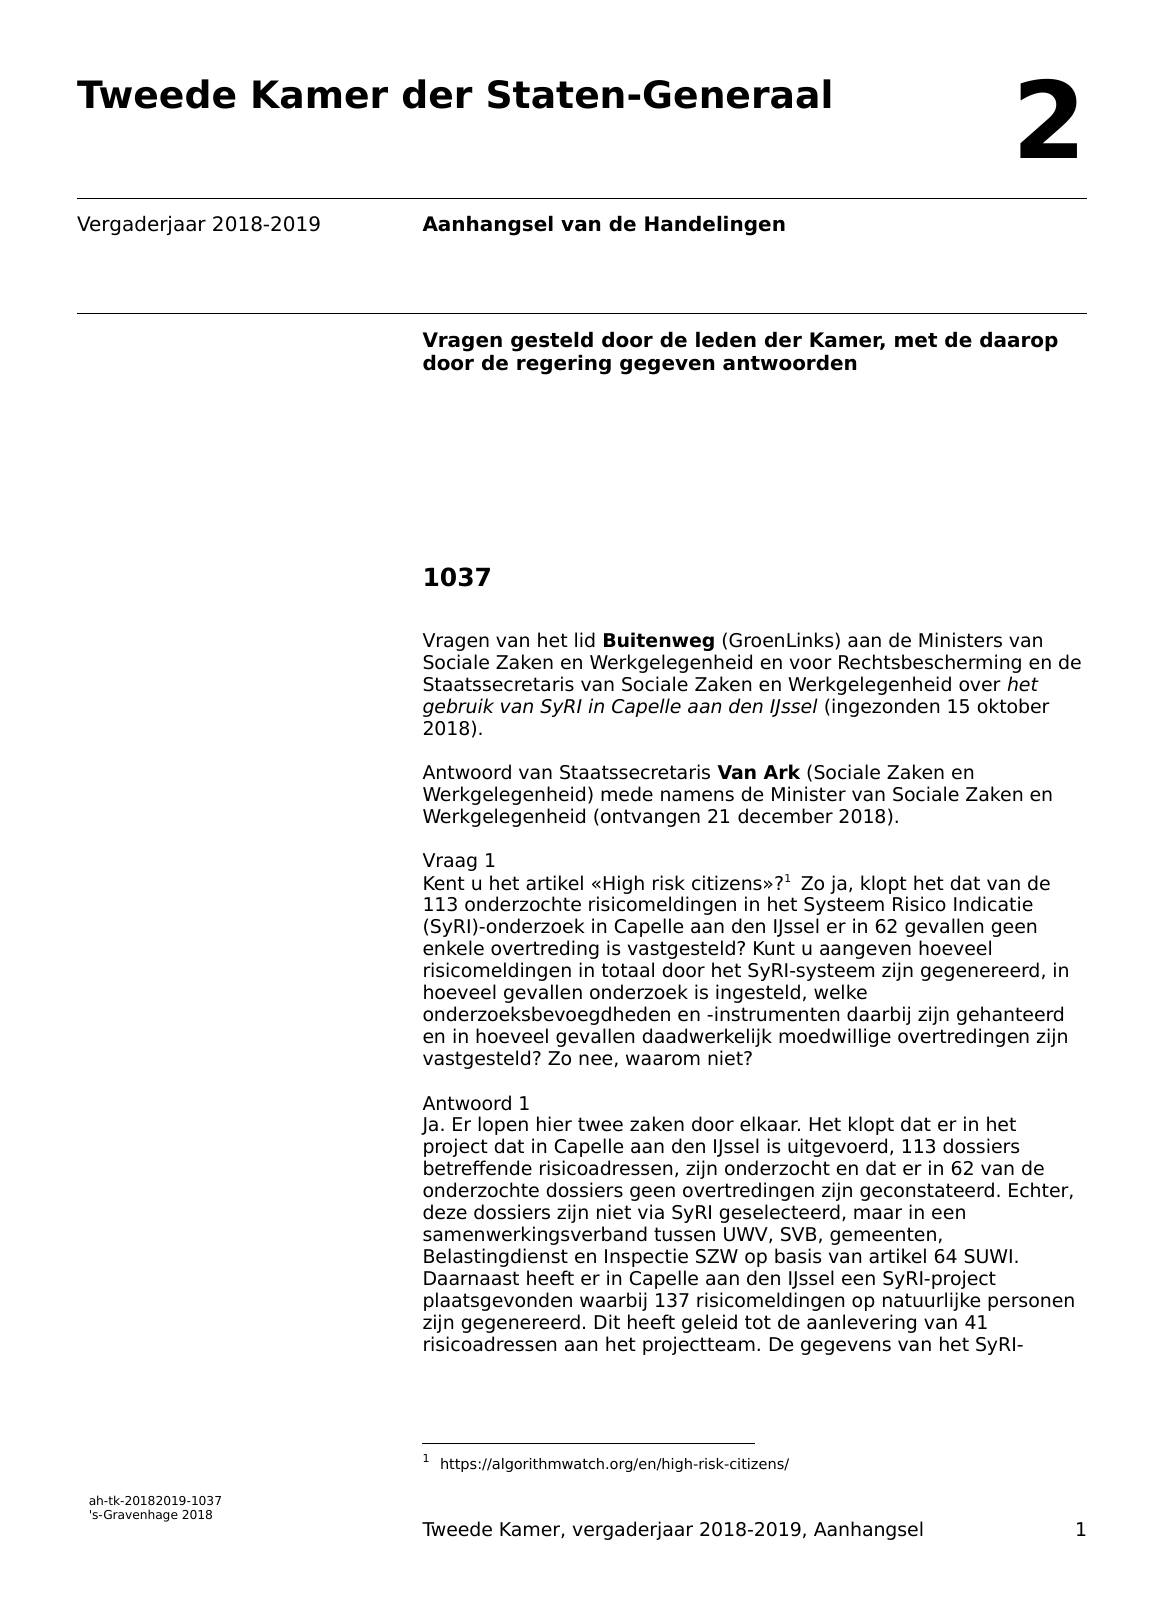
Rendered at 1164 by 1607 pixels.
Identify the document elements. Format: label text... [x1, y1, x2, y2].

text Daarnaast heeft er in Capelle aan den IJssel een SyRI-project plaatsgevonden waarbij 137 risicomeldingen op natuurlijke personen zijn gegenereerd. Dit heeft geleid tot de aanlevering van 41 risicoadressen aan het projectteam. De gegevens van het SyRI- [422, 1268, 1087, 1356]
text 's-Gravenhage 2018 [88, 1508, 323, 1522]
text Ja. Er lopen hier twee zaken door elkaar. Het klopt dat er in het project dat in Capelle aan den IJssel is uitgevoerd, 113 dossiers betreffende risicoadressen, zijn onderzocht en dat er in 62 van de onderzochte dossiers geen overtredingen zijn geconstateerd. Echter, deze dossiers zijn niet via SyRI geselecteerd, maar in een samenwerkingsverband tussen UWV, SVB, gemeenten, Belastingdienst en Inspectie SZW op basis van artikel 64 SUWI. [422, 1114, 1087, 1268]
table_cell [77, 314, 422, 375]
text Vragen van het lid Buitenweg (GroenLinks) aan de Ministers van Sociale Zaken en Werkgelegenheid en voor Rechtsbescherming en de Staatssecretaris van Sociale Zaken en Werkgelegenheid over het gebruik van SyRI in Capelle aan den IJssel (ingezonden 15 oktober 2018). [422, 630, 1087, 740]
text 1037 [422, 563, 1087, 592]
text ah-tk-20182019-1037 [88, 1494, 323, 1508]
table_cell Vergaderjaar 2018-2019 [77, 199, 422, 313]
text Kent u het artikel «High risk citizens»? Zo ja, klopt het dat van de 113 onderzochte risicomeldingen in het Systeem Risico Indicatie (SyRI)-onderzoek in Capelle aan den IJssel er in 62 gevallen geen enkele overtreding is vastgesteld? Kunt u aangeven hoeveel risicomeldingen in totaal door het SyRI-systeem zijn gegenereerd, in hoeveel gevallen onderzoek is ingesteld, welke onderzoeksbevoegdheden en -instrumenten daarbij zijn gehanteerd en in hoeveel gevallen daadwerkelijk moedwillige overtredingen zijn vastgesteld? Zo nee, waarom niet? [422, 872, 1087, 1070]
text Vraag 1 [422, 850, 1087, 872]
table_cell Vragen gesteld door de leden der Kamer, met de daarop door de regering gegeven antwoorden [422, 314, 1087, 375]
table_cell Aanhangsel van de Handelingen [422, 199, 1087, 313]
table_header Tweede Kamer der Staten-Generaal [77, 59, 886, 198]
table_header 2 [886, 59, 1087, 198]
text Antwoord 1 [422, 1092, 1087, 1114]
text Antwoord van Staatssecretaris Van Ark (Sociale Zaken en Werkgelegenheid) mede namens de Minister van Sociale Zaken en Werkgelegenheid (ontvangen 21 december 2018). [422, 762, 1087, 828]
text https://algorithmwatch.org/en/high-risk-citizens/ [422, 1452, 1087, 1474]
